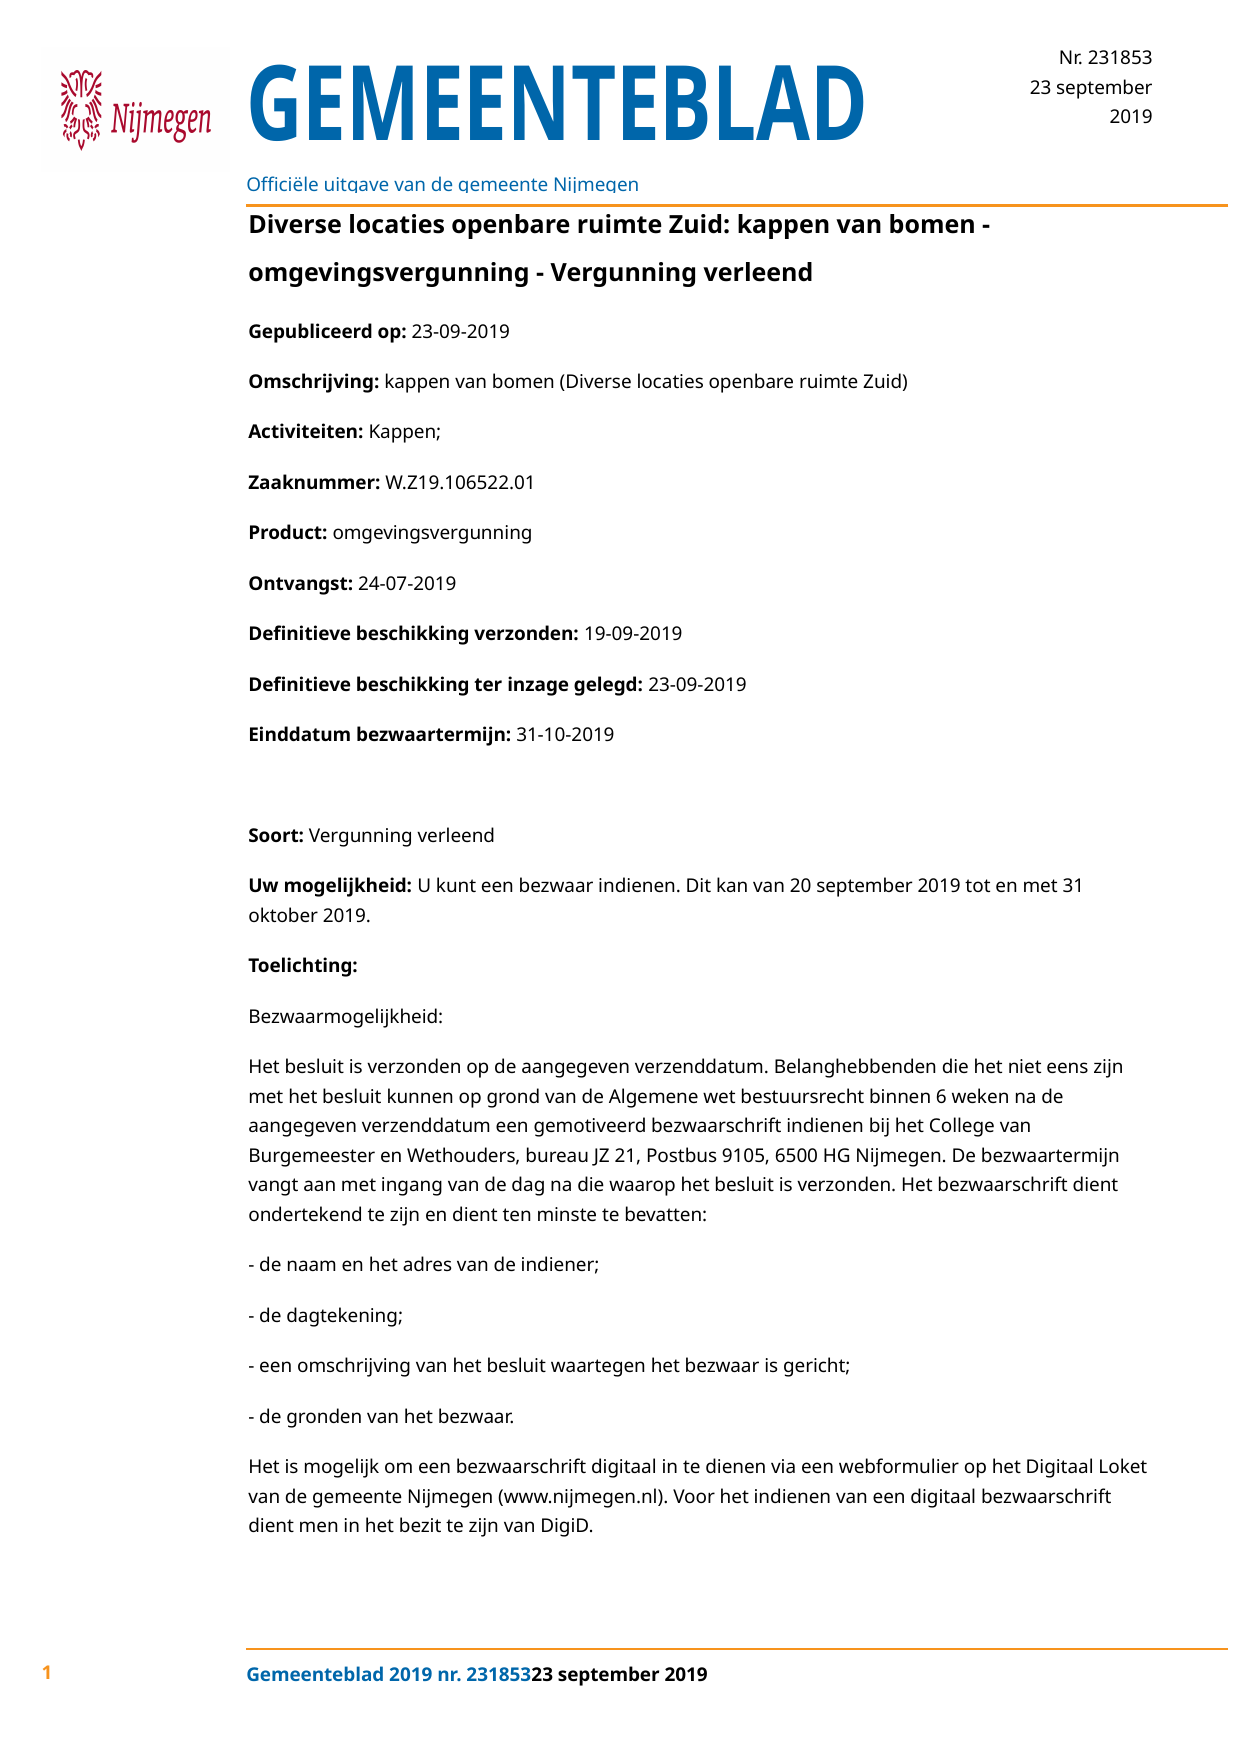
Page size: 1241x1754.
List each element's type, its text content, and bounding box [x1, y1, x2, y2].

text Soort: Vergunning verleend [248, 822, 1152, 848]
text - de dagtekening; [248, 1302, 1152, 1328]
text Definitieve beschikking ter inzage gelegd: 23-09-2019 [248, 671, 1152, 697]
text Het is mogelijk om een bezwaarschrift digitaal in te dienen via een webformulier op het Digitaal Loket van de gemeente Nijmegen (www.nijmegen.nl). Voor het indienen van een digitaal bezwaarschrift dient men in het bezit te zijn van DigiD. [248, 1453, 1152, 1538]
text Activiteiten: Kappen; [248, 419, 1152, 444]
text Bezwaarmogelijkheid: [248, 1003, 1152, 1029]
text Ontvangst: 24-07-2019 [248, 570, 1152, 596]
text Uw mogelijkheid: U kunt een bezwaar indienen. Dit kan van 20 september 2019 tot en met 31 oktober 2019. [248, 872, 1152, 928]
text Gepubliceerd op: 23-09-2019 [248, 318, 1152, 344]
text Toelichting: [248, 952, 1152, 978]
text Einddatum bezwaartermijn: 31-10-2019 [248, 721, 1152, 747]
text - een omschrijving van het besluit waartegen het bezwaar is gericht; [248, 1352, 1152, 1378]
text Omschrijving: kappen van bomen (Diverse locaties openbare ruimte Zuid) [248, 368, 1152, 394]
text Zaaknummer: W.Z19.106522.01 [248, 469, 1152, 495]
text - de gronden van het bezwaar. [248, 1403, 1152, 1429]
text Diverse locaties openbare ruimte Zuid: kappen van bomen - omgevingsvergunning - Vergunning verleend [248, 207, 1152, 288]
text Het besluit is verzonden op de aangegeven verzenddatum. Belanghebbenden die het niet eens zijn met het besluit kunnen op grond van de Algemene wet bestuursrecht binnen 6 weken na de aangegeven verzenddatum een gemotiveerd bezwaarschrift indienen bij het College van Burgemeester en Wethouders, bureau JZ 21, Postbus 9105, 6500 HG Nijmegen. De bezwaartermijn vangt aan met ingang van de dag na die waarop het besluit is verzonden. Het bezwaarschrift dient ondertekend te zijn en dient ten minste te bevatten: [248, 1053, 1152, 1227]
text - de naam en het adres van de indiener; [248, 1252, 1152, 1277]
text Product: omgevingsvergunning [248, 519, 1152, 545]
picture [41, 47, 231, 172]
text Definitieve beschikking verzonden: 19-09-2019 [248, 620, 1152, 646]
